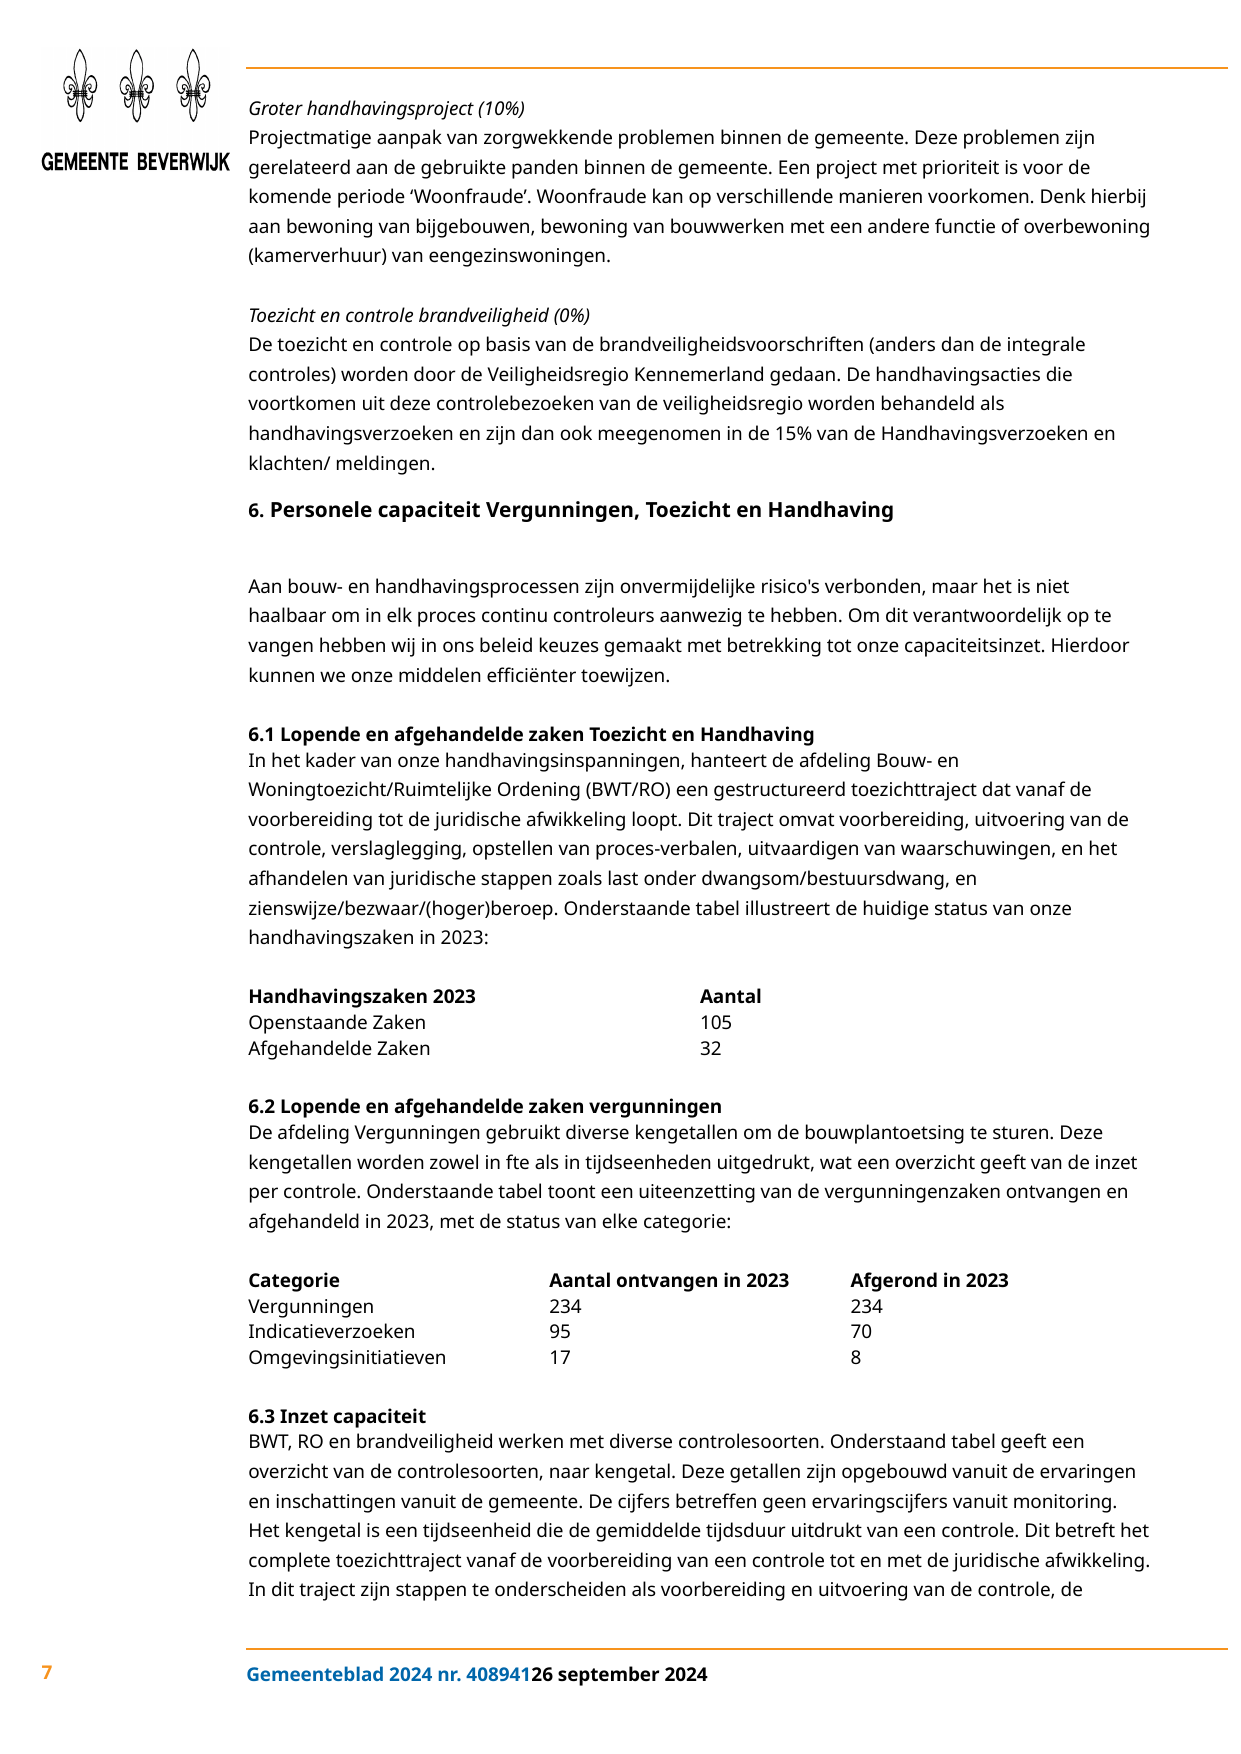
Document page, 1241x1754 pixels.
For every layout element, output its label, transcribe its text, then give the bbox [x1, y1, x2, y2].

text De afdeling Vergunningen gebruikt diverse kengetallen om de bouwplantoetsing te sturen. Deze kengetallen worden zowel in fte als in tijdseenheden uitgedrukt, wat een overzicht geeft van de inzet per controle. Onderstaande tabel toont een uiteenzetting van de vergunningenzaken ontvangen en afgehandeld in 2023, met de status van elke categorie: [248, 1119, 1152, 1234]
table_cell Openstaande Zaken [248, 1009, 700, 1035]
table_cell 8 [850, 1345, 1152, 1370]
text Groter handhavingsproject (10%) [248, 95, 1152, 121]
table_cell 234 [850, 1293, 1152, 1319]
table_header Aantal ontvangen in 2023 [549, 1267, 850, 1293]
table_cell Vergunningen [248, 1293, 549, 1319]
text 6.1 Lopende en afgehandelde zaken Toezicht en Handhaving [248, 721, 1152, 747]
table_header Afgerond in 2023 [850, 1267, 1152, 1293]
table_cell 234 [549, 1293, 850, 1319]
table_header Handhavingszaken 2023 [248, 984, 700, 1009]
text 6. Personele capaciteit Vergunningen, Toezicht en Handhaving [248, 495, 1152, 524]
text Aan bouw- en handhavingsprocessen zijn onvermijdelijke risico's verbonden, maar het is niet haalbaar om in elk proces continu controleurs aanwezig te hebben. Om dit verantwoordelijk op te vangen hebben wij in ons beleid keuzes gemaakt met betrekking tot onze capaciteitsinzet. Hierdoor kunnen we onze middelen efficiënter toewijzen. [248, 573, 1152, 688]
table_cell 70 [850, 1319, 1152, 1344]
table_cell Omgevingsinitiatieven [248, 1345, 549, 1370]
table_cell 95 [549, 1319, 850, 1344]
text De toezicht en controle op basis van de brandveiligheidsvoorschriften (anders dan de integrale controles) worden door de Veiligheidsregio Kennemerland gedaan. De handhavingsacties die voortkomen uit deze controlebezoeken van de veiligheidsregio worden behandeld als handhavingsverzoeken en zijn dan ook meegenomen in de 15% van de Handhavingsverzoeken en klachten/ meldingen. [248, 331, 1152, 476]
text 6.3 Inzet capaciteit [248, 1403, 1152, 1429]
table_cell Indicatieverzoeken [248, 1319, 549, 1344]
text BWT, RO en brandveiligheid werken met diverse controlesoorten. Onderstaand tabel geeft een overzicht van de controlesoorten, naar kengetal. Deze getallen zijn opgebouwd vanuit de ervaringen en inschattingen vanuit de gemeente. De cijfers betreffen geen ervaringscijfers vanuit monitoring. Het kengetal is een tijdseenheid die de gemiddelde tijdsduur uitdrukt van een controle. Dit betreft het complete toezichttraject vanaf de voorbereiding van een controle tot en met de juridische afwikkeling. In dit traject zijn stappen te onderscheiden als voorbereiding en uitvoering van de controle, de [248, 1429, 1152, 1602]
table_cell 105 [700, 1009, 1152, 1035]
table_cell Afgehandelde Zaken [248, 1035, 700, 1061]
table_header Aantal [700, 984, 1152, 1009]
table_cell 32 [700, 1035, 1152, 1061]
table_cell 17 [549, 1345, 850, 1370]
table_header Categorie [248, 1267, 549, 1293]
text In het kader van onze handhavingsinspanningen, hanteert de afdeling Bouw- en Woningtoezicht/Ruimtelijke Ordening (BWT/RO) een gestructureerd toezichttraject dat vanaf de voorbereiding tot de juridische afwikkeling loopt. Dit traject omvat voorbereiding, uitvoering van de controle, verslaglegging, opstellen van proces-verbalen, uitvaardigen van waarschuwingen, en het afhandelen van juridische stappen zoals last onder dwangsom/bestuursdwang, en zienswijze/bezwaar/(hoger)beroep. Onderstaande tabel illustreert de huidige status van onze handhavingszaken in 2023: [248, 747, 1152, 950]
text Projectmatige aanpak van zorgwekkende problemen binnen de gemeente. Deze problemen zijn gerelateerd aan de gebruikte panden binnen de gemeente. Een project met prioriteit is voor de komende periode ‘Woonfraude’. Woonfraude kan op verschillende manieren voorkomen. Denk hierbij aan bewoning van bijgebouwen, bewoning van bouwwerken met een andere functie of overbewoning (kamerverhuur) van eengezinswoningen. [248, 124, 1152, 268]
text 6.2 Lopende en afgehandelde zaken vergunningen [248, 1093, 1152, 1119]
picture [41, 47, 231, 172]
text Toezicht en controle brandveiligheid (0%) [248, 302, 1152, 328]
